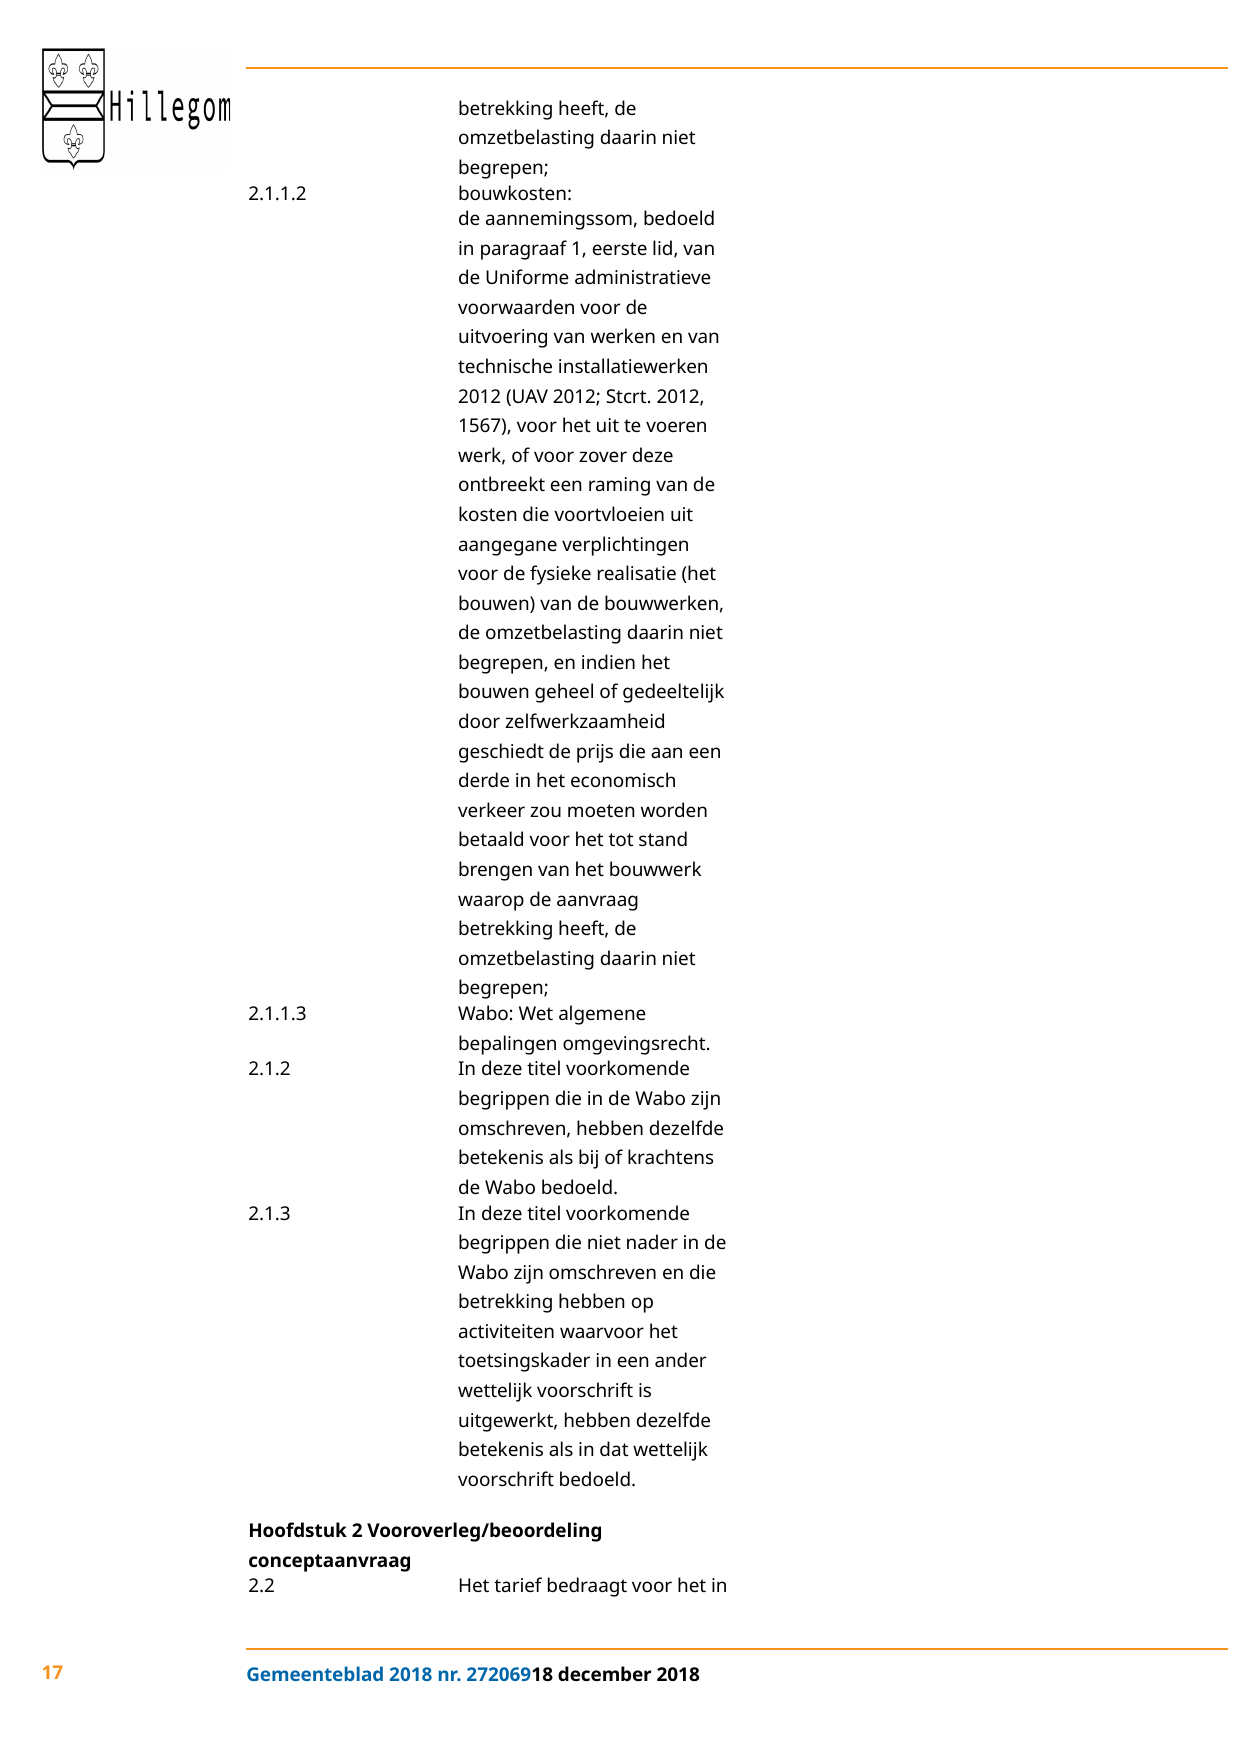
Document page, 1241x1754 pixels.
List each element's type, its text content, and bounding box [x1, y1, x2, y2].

table_cell [942, 1200, 1152, 1492]
table_cell [942, 180, 1152, 205]
table_cell 2.1.3 [248, 1200, 458, 1492]
table_cell 2.1.1.3 [248, 1000, 458, 1056]
table_cell betrekking heeft, de omzetbelasting daarin niet begrepen; [458, 95, 732, 180]
table_cell Hoofdstuk 2 Vooroverleg/beoordeling conceptaanvraag [248, 1518, 732, 1573]
table_cell [942, 1056, 1152, 1200]
table_cell [248, 95, 458, 180]
table_cell [732, 1573, 942, 1598]
table_cell [942, 1492, 1152, 1517]
table_cell 2.1.2 [248, 1056, 458, 1200]
table_cell [732, 205, 942, 1000]
table_cell 2.2 [248, 1573, 458, 1598]
table_cell [732, 95, 942, 180]
table_cell Wabo: Wet algemene bepalingen omgevingsrecht. [458, 1000, 732, 1056]
table_cell [732, 1518, 942, 1573]
table_cell [942, 95, 1152, 180]
table_cell 2.1.1.2 [248, 180, 458, 205]
table_cell [732, 1492, 942, 1517]
table_cell [732, 180, 942, 205]
table_cell [942, 205, 1152, 1000]
table_cell de aannemingssom, bedoeld in paragraaf 1, eerste lid, van de Uniforme administratieve voorwaarden voor de uitvoering van werken en van technische installatiewerken 2012 (UAV 2012; Stcrt. 2012, 1567), voor het uit te voeren werk, of voor zover deze ontbreekt een raming van de kosten die voortvloeien uit aangegane verplichtingen voor de fysieke realisatie (het bouwen) van de bouwwerken, de omzetbelasting daarin niet begrepen, en indien het bouwen geheel of gedeeltelijk door zelfwerkzaamheid geschiedt de prijs die aan een derde in het economisch verkeer zou moeten worden betaald voor het tot stand brengen van het bouwwerk waarop de aanvraag betrekking heeft, de omzetbelasting daarin niet begrepen; [458, 205, 732, 1000]
table_cell [942, 1573, 1152, 1598]
table_cell [942, 1000, 1152, 1056]
table_cell bouwkosten: [458, 180, 732, 205]
table_cell Het tarief bedraagt voor het in [458, 1573, 732, 1598]
table_cell [732, 1000, 942, 1056]
table_cell [942, 1518, 1152, 1573]
table_cell [732, 1056, 942, 1200]
table_cell [458, 1492, 732, 1517]
table_cell In deze titel voorkomende begrippen die niet nader in de Wabo zijn omschreven en die betrekking hebben op activiteiten waarvoor het toetsingskader in een ander wettelijk voorschrift is uitgewerkt, hebben dezelfde betekenis als in dat wettelijk voorschrift bedoeld. [458, 1200, 732, 1492]
table_cell In deze titel voorkomende begrippen die in de Wabo zijn omschreven, hebben dezelfde betekenis als bij of krachtens de Wabo bedoeld. [458, 1056, 732, 1200]
table_cell [732, 1200, 942, 1492]
table_cell [248, 1492, 458, 1517]
picture [41, 47, 231, 172]
table_cell [248, 205, 458, 1000]
